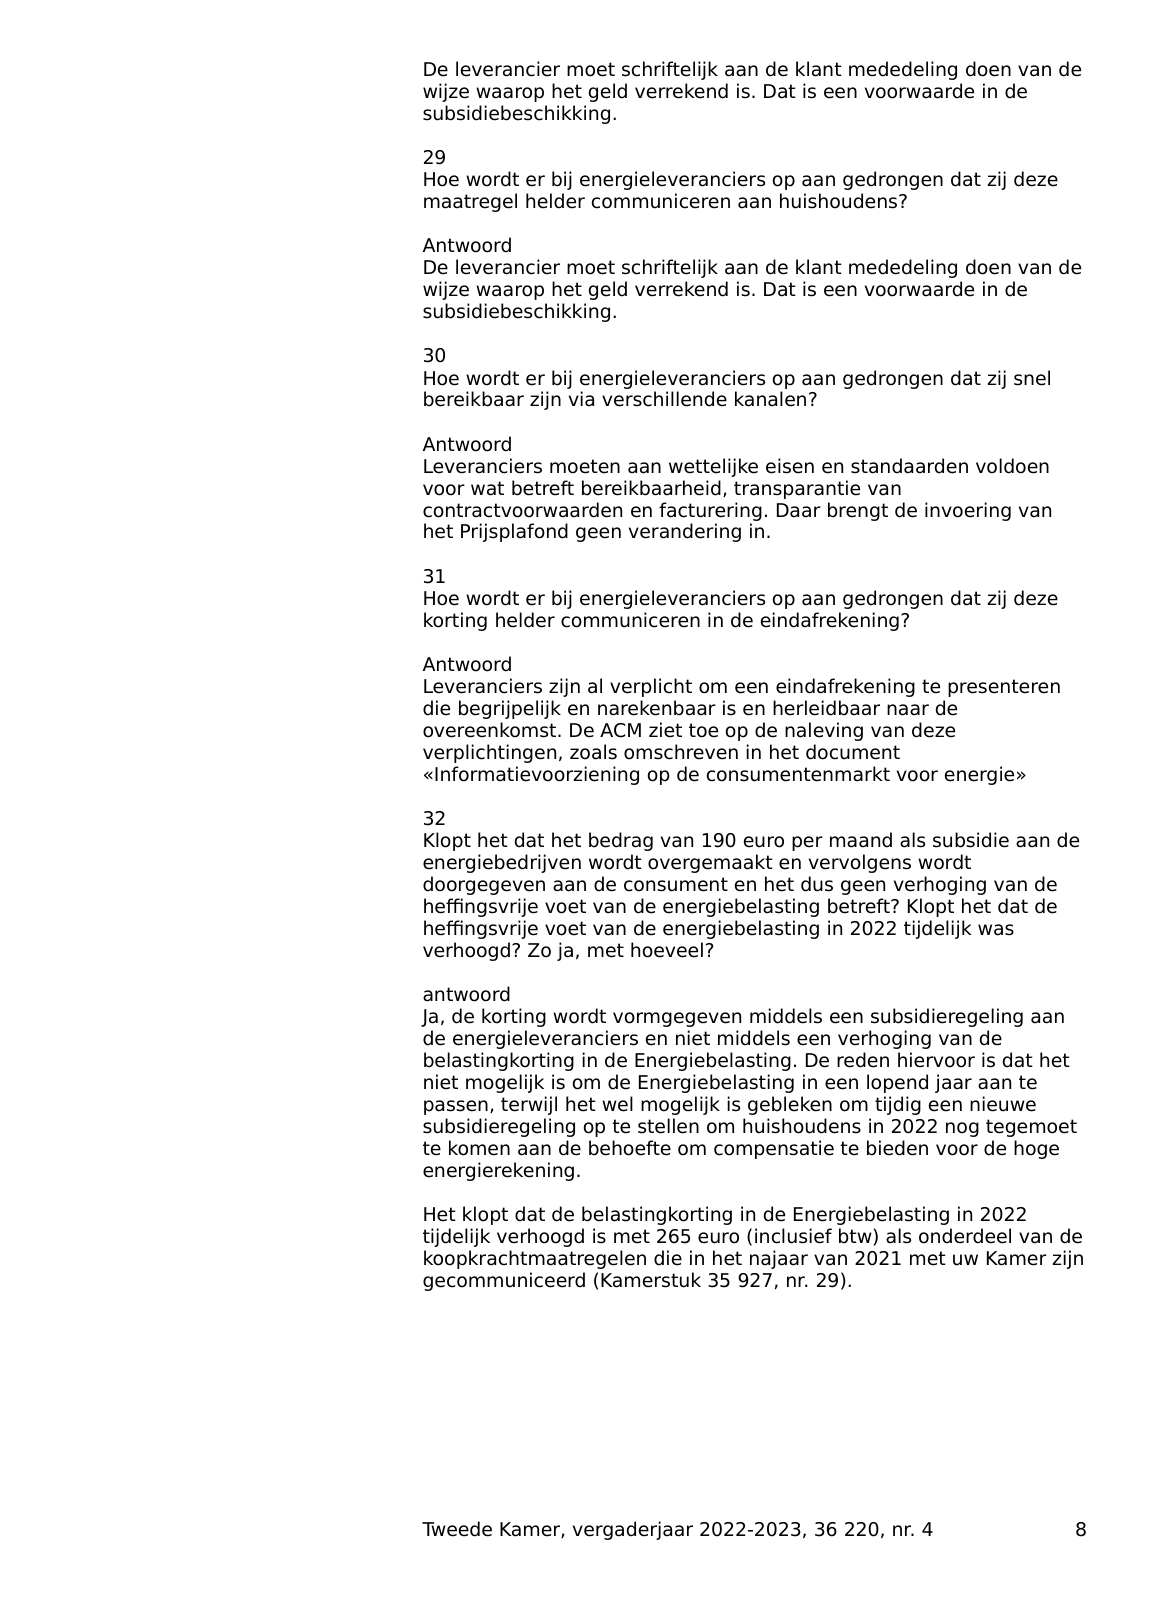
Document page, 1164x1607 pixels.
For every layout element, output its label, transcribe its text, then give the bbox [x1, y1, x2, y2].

text Hoe wordt er bij energieleveranciers op aan gedrongen dat zij snel bereikbaar zijn via verschillende kanalen? [422, 367, 1087, 411]
text 32 [422, 808, 1087, 830]
text Het klopt dat de belastingkorting in de Energiebelasting in 2022 tijdelijk verhoogd is met 265 euro (inclusief btw) als onderdeel van de koopkrachtmaatregelen die in het najaar van 2021 met uw Kamer zijn gecommuniceerd (Kamerstuk 35 927, nr. 29). [422, 1204, 1087, 1292]
text De leverancier moet schriftelijk aan de klant mededeling doen van de wijze waarop het geld verrekend is. Dat is een voorwaarde in de subsidiebeschikking. [422, 257, 1087, 323]
text Leveranciers moeten aan wettelijke eisen en standaarden voldoen voor wat betreft bereikbaarheid, transparantie van contractvoorwaarden en facturering. Daar brengt de invoering van het Prijsplafond geen verandering in. [422, 456, 1087, 543]
text Antwoord [422, 654, 1087, 676]
text 31 [422, 566, 1087, 588]
text Hoe wordt er bij energieleveranciers op aan gedrongen dat zij deze korting helder communiceren in de eindafrekening? [422, 588, 1087, 632]
text Klopt het dat het bedrag van 190 euro per maand als subsidie aan de energiebedrijven wordt overgemaakt en vervolgens wordt doorgegeven aan de consument en het dus geen verhoging van de heffingsvrije voet van de energiebelasting betreft? Klopt het dat de heffingsvrije voet van de energiebelasting in 2022 tijdelijk was verhoogd? Zo ja, met hoeveel? [422, 830, 1087, 962]
text Antwoord [422, 235, 1087, 257]
text Leveranciers zijn al verplicht om een eindafrekening te presenteren die begrijpelijk en narekenbaar is en herleidbaar naar de overeenkomst. De ACM ziet toe op de naleving van deze verplichtingen, zoals omschreven in het document «Informatievoorziening op de consumentenmarkt voor energie» [422, 676, 1087, 786]
text Antwoord [422, 433, 1087, 456]
text Hoe wordt er bij energieleveranciers op aan gedrongen dat zij deze maatregel helder communiceren aan huishoudens? [422, 169, 1087, 213]
text Ja, de korting wordt vormgegeven middels een subsidieregeling aan de energieleveranciers en niet middels een verhoging van de belastingkorting in de Energiebelasting. De reden hiervoor is dat het niet mogelijk is om de Energiebelasting in een lopend jaar aan te passen, terwijl het wel mogelijk is gebleken om tijdig een nieuwe subsidieregeling op te stellen om huishoudens in 2022 nog tegemoet te komen aan de behoefte om compensatie te bieden voor de hoge energierekening. [422, 1006, 1087, 1182]
text antwoord [422, 984, 1087, 1006]
text 29 [422, 147, 1087, 169]
text De leverancier moet schriftelijk aan de klant mededeling doen van de wijze waarop het geld verrekend is. Dat is een voorwaarde in de subsidiebeschikking. [422, 59, 1087, 125]
text 30 [422, 345, 1087, 367]
